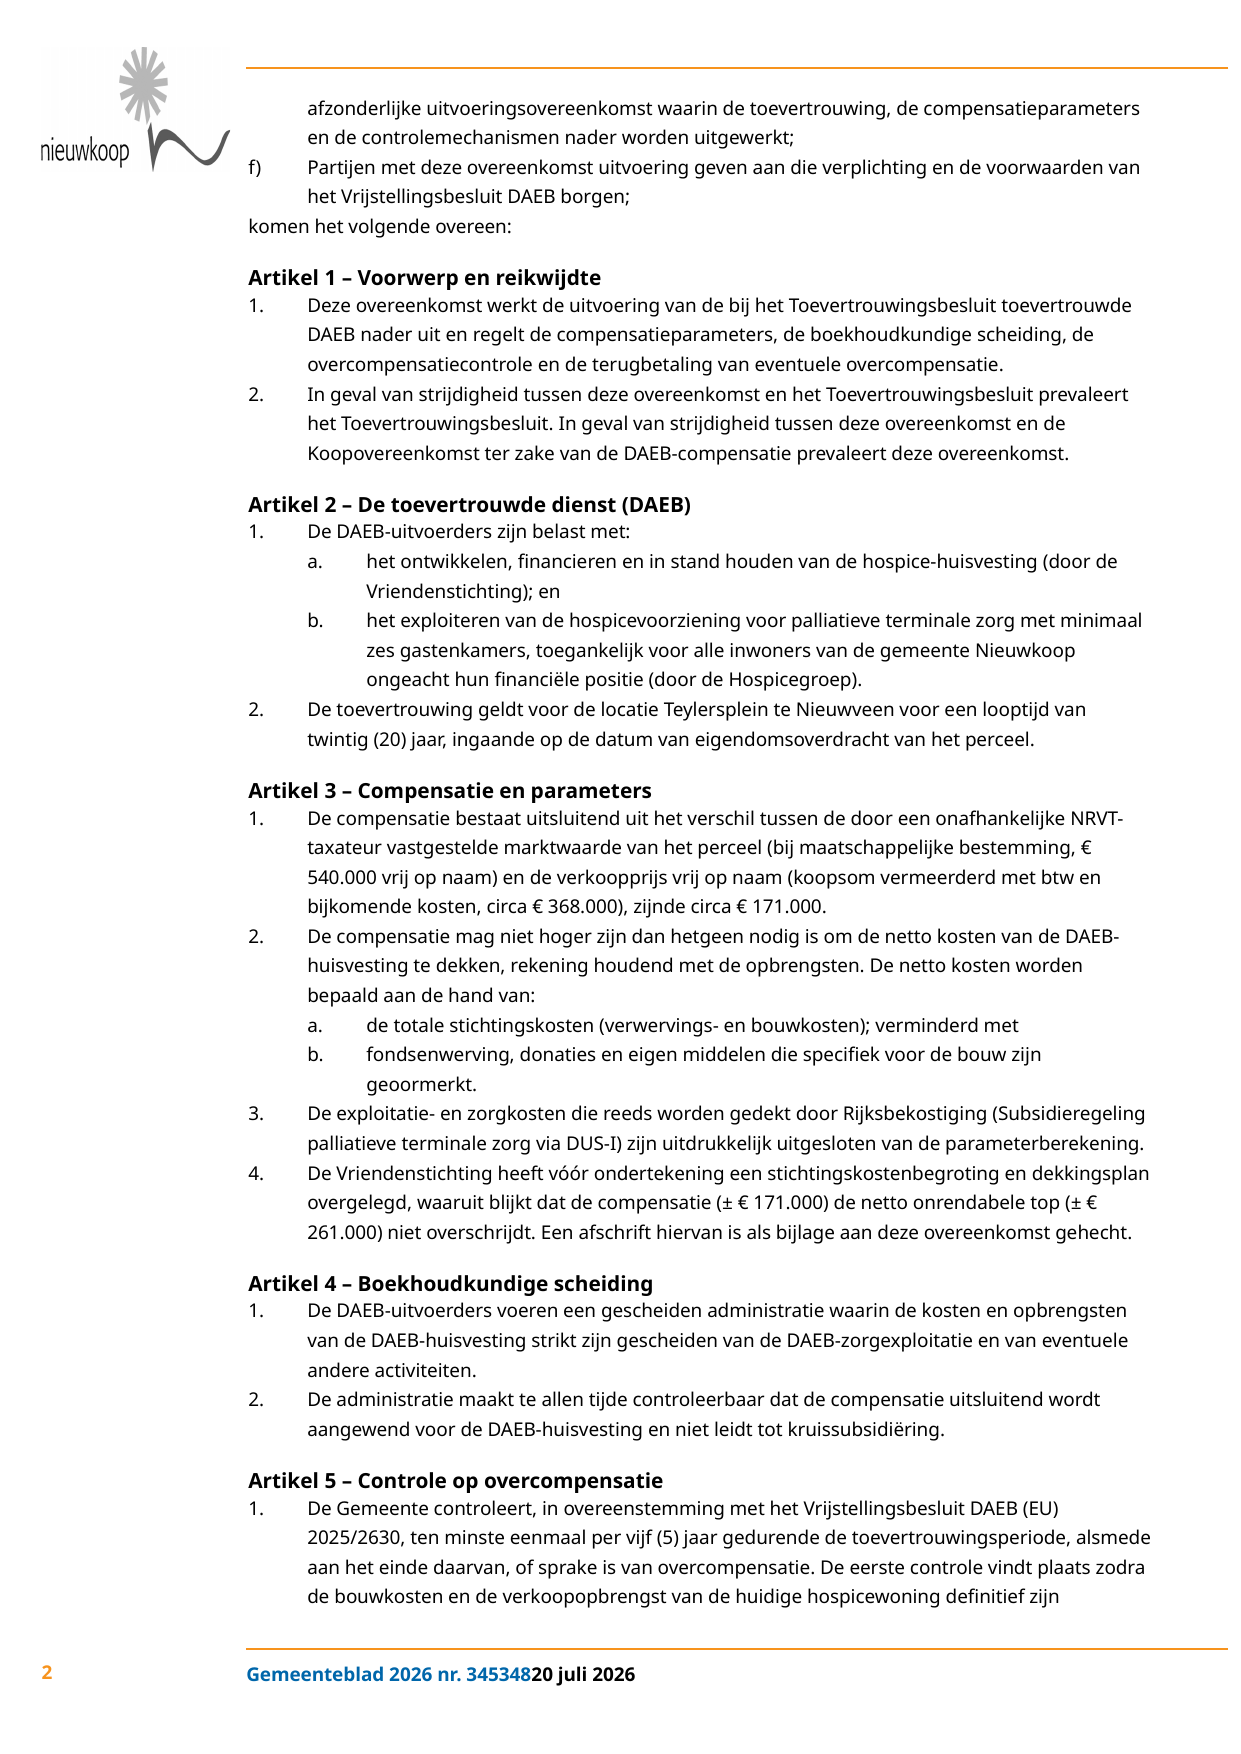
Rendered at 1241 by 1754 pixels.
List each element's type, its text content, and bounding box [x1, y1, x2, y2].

text Artikel 3 – Compensatie en parameters [248, 776, 1152, 805]
list De toevertrouwing geldt voor de locatie Teylersplein te Nieuwveen voor een looptijd van twintig (20) jaar, ingaande op de datum van eigendomsoverdracht van het perceel. [248, 696, 1152, 752]
list Deze overeenkomst werkt de uitvoering van de bij het Toevertrouwingsbesluit toevertrouwde DAEB nader uit en regelt de compensatieparameters, de boekhoudkundige scheiding, de overcompensatiecontrole en de terugbetaling van eventuele overcompensatie. [248, 292, 1152, 377]
list het ontwikkelen, financieren en in stand houden van de hospice-huisvesting (door de Vriendenstichting); en [307, 548, 1152, 604]
list De DAEB-uitvoerders voeren een gescheiden administratie waarin de kosten en opbrengsten van de DAEB-huisvesting strikt zijn gescheiden van de DAEB-zorgexploitatie en van eventuele andere activiteiten. [248, 1298, 1152, 1383]
list De administratie maakt te allen tijde controleerbaar dat de compensatie uitsluitend wordt aangewend voor de DAEB-huisvesting en niet leidt tot kruissubsidiëring. [248, 1386, 1152, 1442]
text Artikel 1 – Voorwerp en reikwijdte [248, 263, 1152, 292]
list In geval van strijdigheid tussen deze overeenkomst en het Toevertrouwingsbesluit prevaleert het Toevertrouwingsbesluit. In geval van strijdigheid tussen deze overeenkomst en de Koopovereenkomst ter zake van de DAEB-compensatie prevaleert deze overeenkomst. [248, 381, 1152, 466]
text komen het volgende overeen: [248, 213, 1152, 239]
list fondsenwerving, donaties en eigen middelen die specifiek voor de bouw zijn geoormerkt. [307, 1041, 1152, 1097]
list de totale stichtingskosten (verwervings- en bouwkosten); verminderd met [307, 1012, 1152, 1037]
list afzonderlijke uitvoeringsovereenkomst waarin de toevertrouwing, de compensatieparameters en de controlemechanismen nader worden uitgewerkt; [248, 95, 1152, 150]
list De DAEB-uitvoerders zijn belast met: [248, 519, 1152, 544]
list De Gemeente controleert, in overeenstemming met het Vrijstellingsbesluit DAEB (EU) 2025/2630, ten minste eenmaal per vijf (5) jaar gedurende de toevertrouwingsperiode, alsmede aan het einde daarvan, of sprake is van overcompensatie. De eerste controle vindt plaats zodra de bouwkosten en de verkoopopbrengst van de huidige hospicewoning definitief zijn [248, 1495, 1152, 1609]
list De compensatie bestaat uitsluitend uit het verschil tussen de door een onafhankelijke NRVT-taxateur vastgestelde marktwaarde van het perceel (bij maatschappelijke bestemming, € 540.000 vrij op naam) en de verkoopprijs vrij op naam (koopsom vermeerderd met btw en bijkomende kosten, circa € 368.000), zijnde circa € 171.000. [248, 805, 1152, 919]
list De Vriendenstichting heeft vóór ondertekening een stichtingskostenbegroting en dekkingsplan overgelegd, waaruit blijkt dat de compensatie (± € 171.000) de netto onrendabele top (± € 261.000) niet overschrijdt. Een afschrift hiervan is als bijlage aan deze overeenkomst gehecht. [248, 1160, 1152, 1244]
list het exploiteren van de hospicevoorziening voor palliatieve terminale zorg met minimaal zes gastenkamers, toegankelijk voor alle inwoners van de gemeente Nieuwkoop ongeacht hun financiële positie (door de Hospicegroep). [307, 607, 1152, 692]
list De exploitatie- en zorgkosten die reeds worden gedekt door Rijksbekostiging (Subsidieregeling palliatieve terminale zorg via DUS-I) zijn uitdrukkelijk uitgesloten van de parameterberekening. [248, 1101, 1152, 1156]
list Partijen met deze overeenkomst uitvoering geven aan die verplichting en de voorwaarden van het Vrijstellingsbesluit DAEB borgen; [248, 154, 1152, 209]
text Artikel 4 – Boekhoudkundige scheiding [248, 1269, 1152, 1298]
text Artikel 5 – Controle op overcompensatie [248, 1466, 1152, 1495]
text Artikel 2 – De toevertrouwde dienst (DAEB) [248, 490, 1152, 519]
picture [41, 47, 231, 172]
list De compensatie mag niet hoger zijn dan hetgeen nodig is om de netto kosten van de DAEB-huisvesting te dekken, rekening houdend met de opbrengsten. De netto kosten worden bepaald aan de hand van: [248, 923, 1152, 1008]
